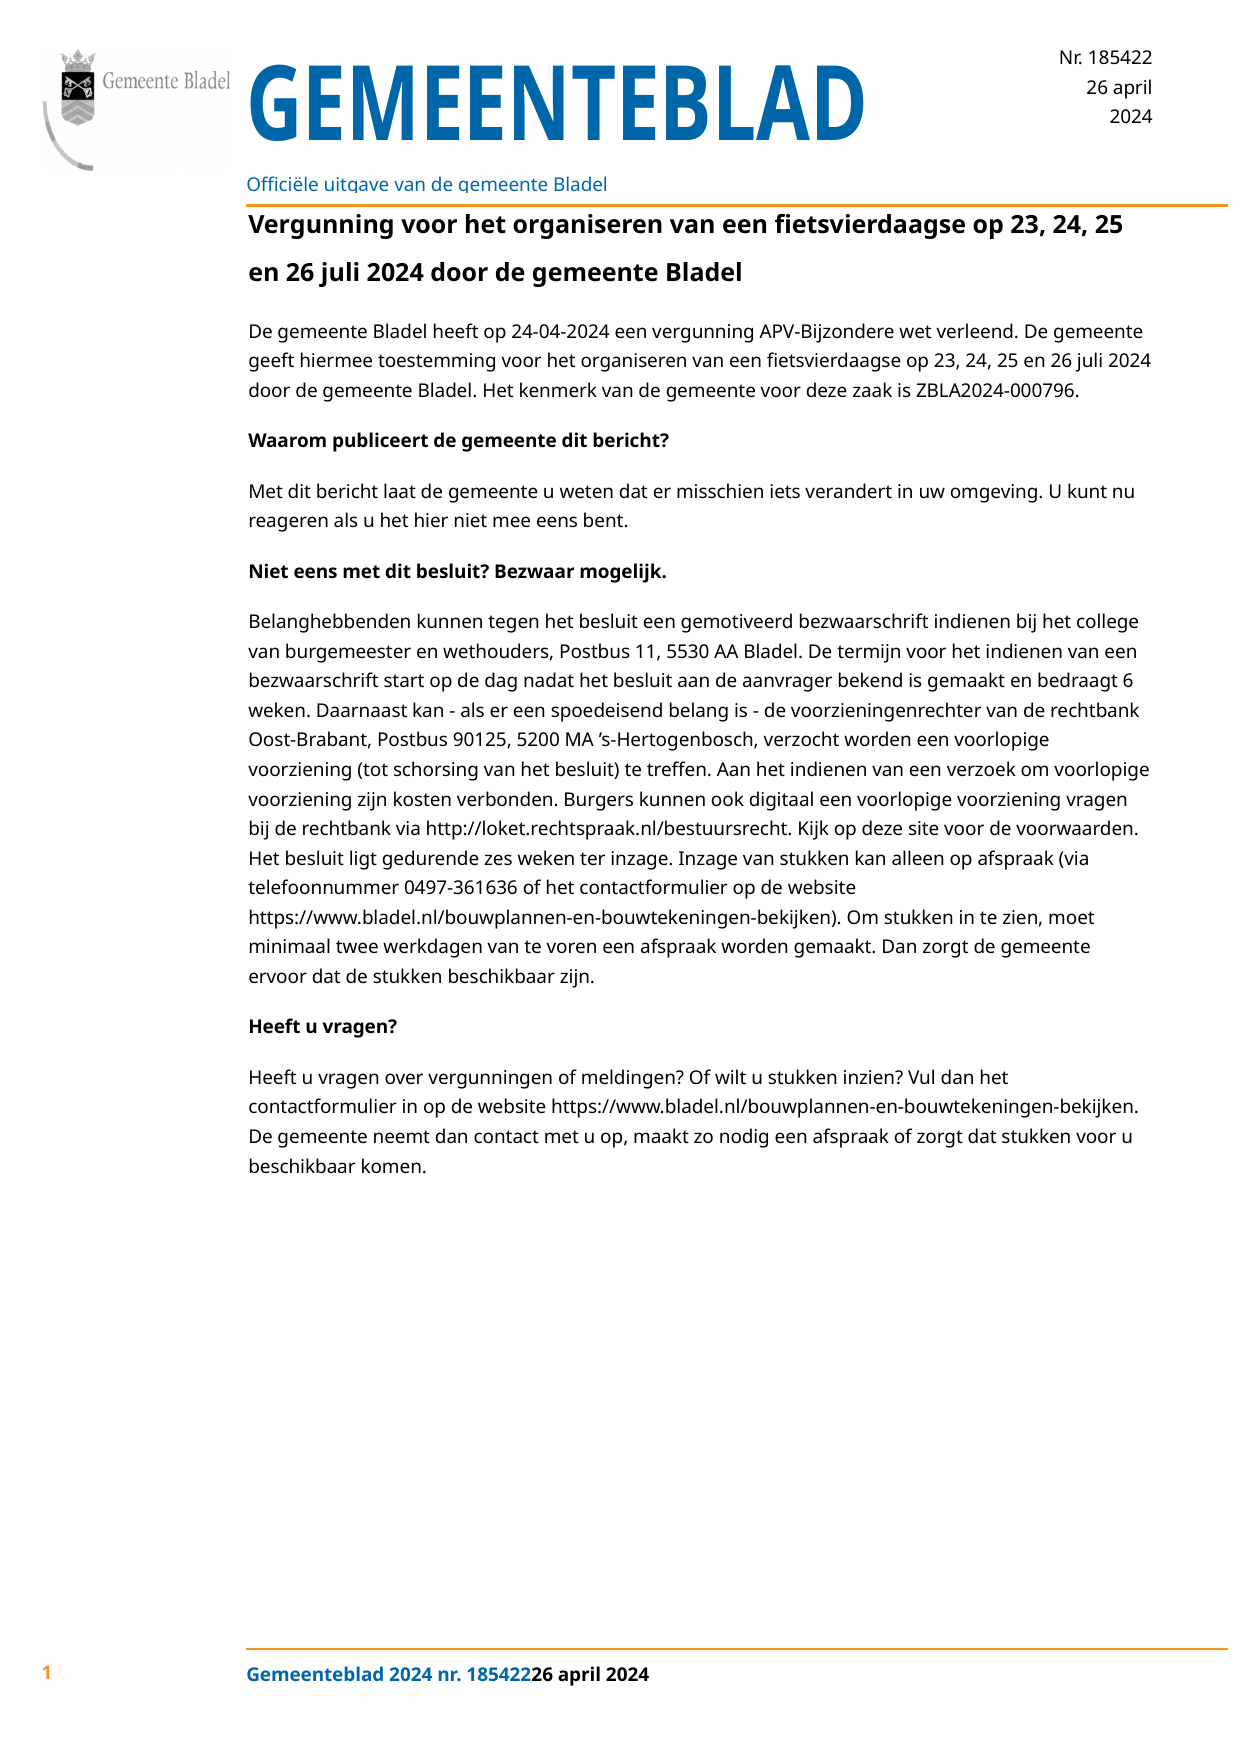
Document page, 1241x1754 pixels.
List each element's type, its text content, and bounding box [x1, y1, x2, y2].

text Vergunning voor het organiseren van een fietsvierdaagse op 23, 24, 25 en 26 juli 2024 door de gemeente Bladel [248, 207, 1152, 288]
text Belanghebbenden kunnen tegen het besluit een gemotiveerd bezwaarschrift indienen bij het college van burgemeester en wethouders, Postbus 11, 5530 AA Bladel. De termijn voor het indienen van een bezwaarschrift start op de dag nadat het besluit aan de aanvrager bekend is gemaakt en bedraagt 6 weken. Daarnaast kan - als er een spoedeisend belang is - de voorzieningenrechter van de rechtbank Oost-Brabant, Postbus 90125, 5200 MA ’s-Hertogenbosch, verzocht worden een voorlopige voorziening (tot schorsing van het besluit) te treffen. Aan het indienen van een verzoek om voorlopige voorziening zijn kosten verbonden. Burgers kunnen ook digitaal een voorlopige voorziening vragen bij de rechtbank via http://loket.rechtspraak.nl/bestuursrecht. Kijk op deze site voor de voorwaarden. Het besluit ligt gedurende zes weken ter inzage. Inzage van stukken kan alleen op afspraak (via telefoonnummer 0497-361636 of het contactformulier op de website https://www.bladel.nl/bouwplannen-en-bouwtekeningen-bekijken). Om stukken in te zien, moet minimaal twee werkdagen van te voren een afspraak worden gemaakt. Dan zorgt de gemeente ervoor dat de stukken beschikbaar zijn. [248, 608, 1152, 989]
text Met dit bericht laat de gemeente u weten dat er misschien iets verandert in uw omgeving. U kunt nu reageren als u het hier niet mee eens bent. [248, 478, 1152, 533]
text Heeft u vragen over vergunningen of meldingen? Of wilt u stukken inzien? Vul dan het contactformulier in op de website https://www.bladel.nl/bouwplannen-en-bouwtekeningen-bekijken. De gemeente neemt dan contact met u op, maakt zo nodig een afspraak of zorgt dat stukken voor u beschikbaar komen. [248, 1064, 1152, 1179]
text Niet eens met dit besluit? Bezwaar mogelijk. [248, 558, 1152, 584]
picture [41, 47, 231, 172]
text Waarom publiceert de gemeente dit bericht? [248, 427, 1152, 453]
text Heeft u vragen? [248, 1014, 1152, 1039]
text De gemeente Bladel heeft op 24-04-2024 een vergunning APV-Bijzondere wet verleend. De gemeente geeft hiermee toestemming voor het organiseren van een fietsvierdaagse op 23, 24, 25 en 26 juli 2024 door de gemeente Bladel. Het kenmerk van de gemeente voor deze zaak is ZBLA2024-000796. [248, 318, 1152, 403]
